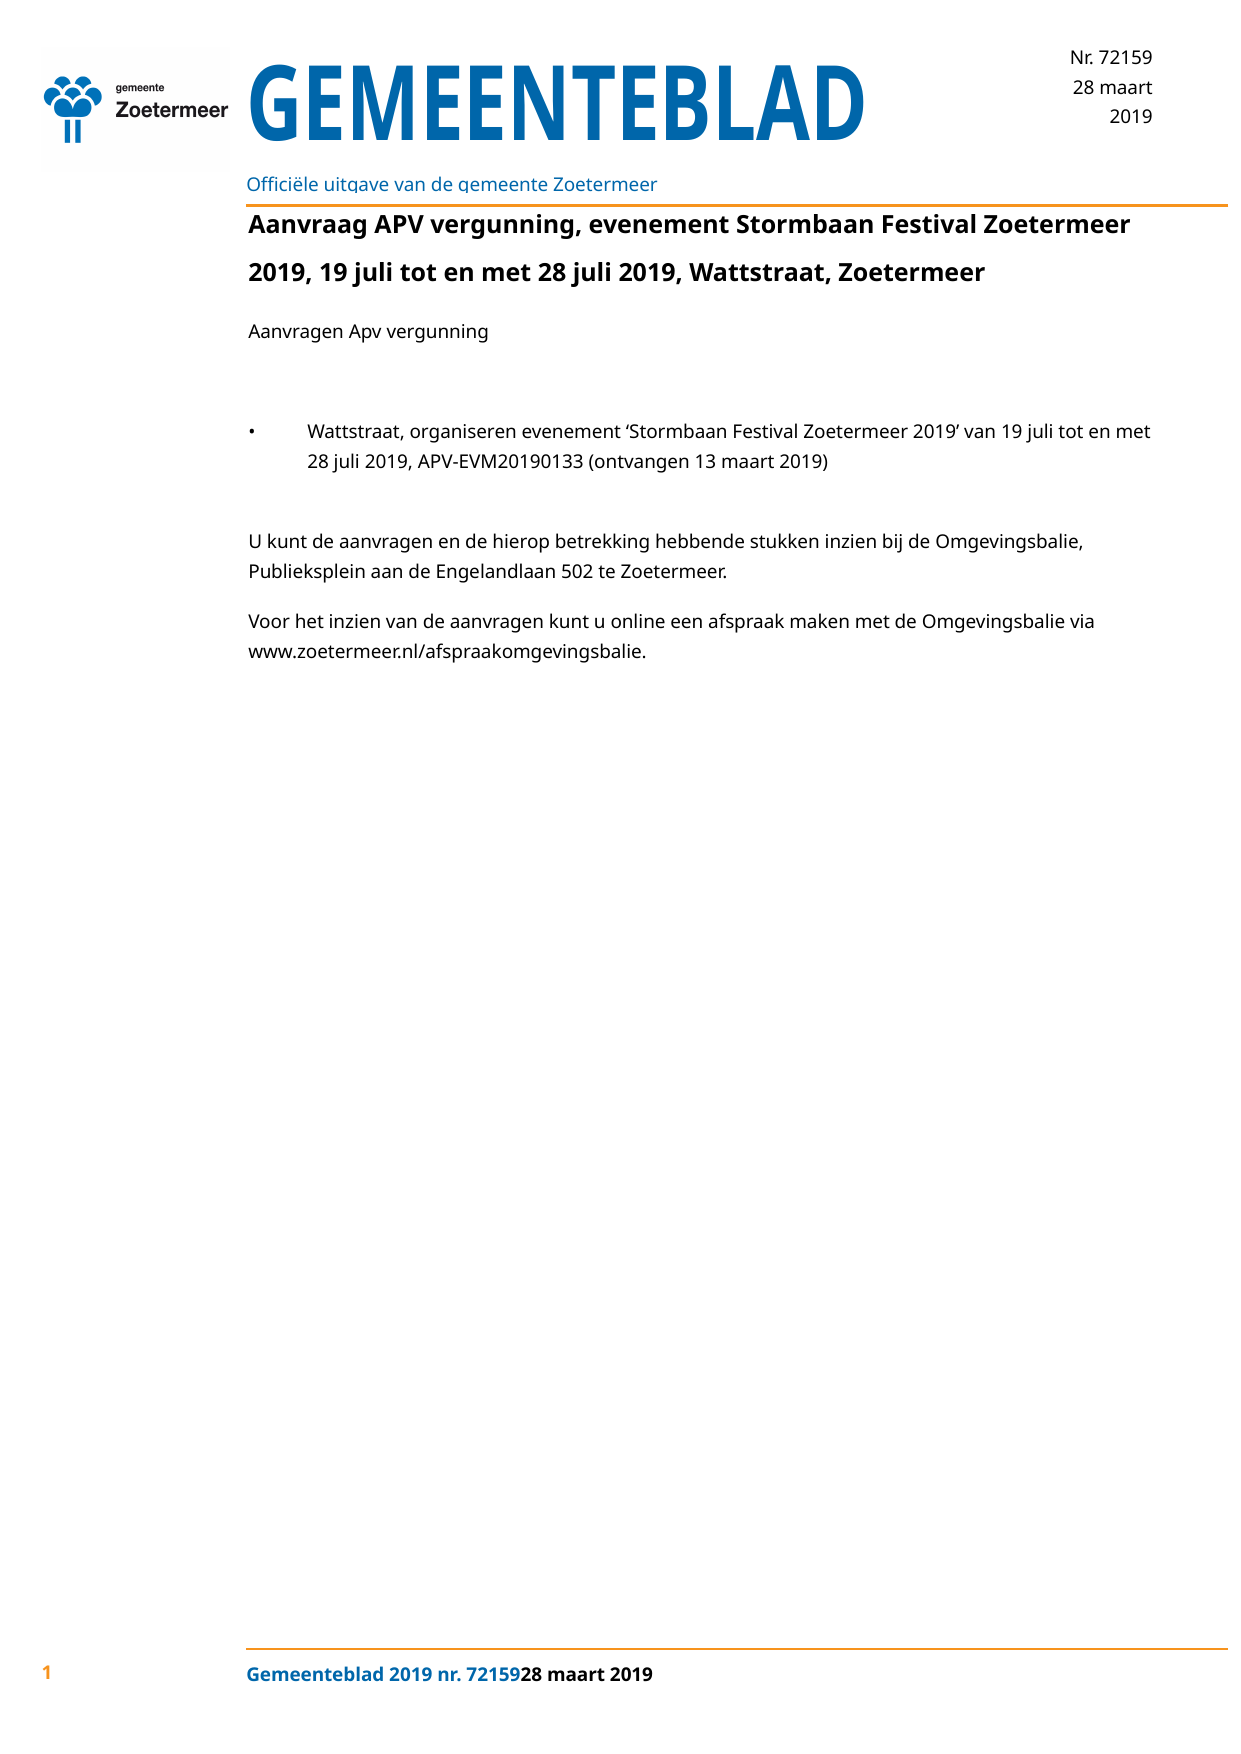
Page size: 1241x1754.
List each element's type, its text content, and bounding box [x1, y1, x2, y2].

text Voor het inzien van de aanvragen kunt u online een afspraak maken met de Omgevingsbalie via www.zoetermeer.nl/afspraakomgevingsbalie. [248, 608, 1152, 664]
picture [41, 47, 231, 172]
text Aanvraag APV vergunning, evenement Stormbaan Festival Zoetermeer 2019, 19 juli tot en met 28 juli 2019, Wattstraat, Zoetermeer [248, 207, 1152, 288]
text Aanvragen Apv vergunning [248, 318, 1152, 344]
text U kunt de aanvragen en de hierop betrekking hebbende stukken inzien bij de Omgevingsbalie, Publieksplein aan de Engelandlaan 502 te Zoetermeer. [248, 528, 1152, 584]
list Wattstraat, organiseren evenement ‘Stormbaan Festival Zoetermeer 2019’ van 19 juli tot en met 28 juli 2019, APV-EVM20190133 (ontvangen 13 maart 2019) [248, 419, 1152, 474]
